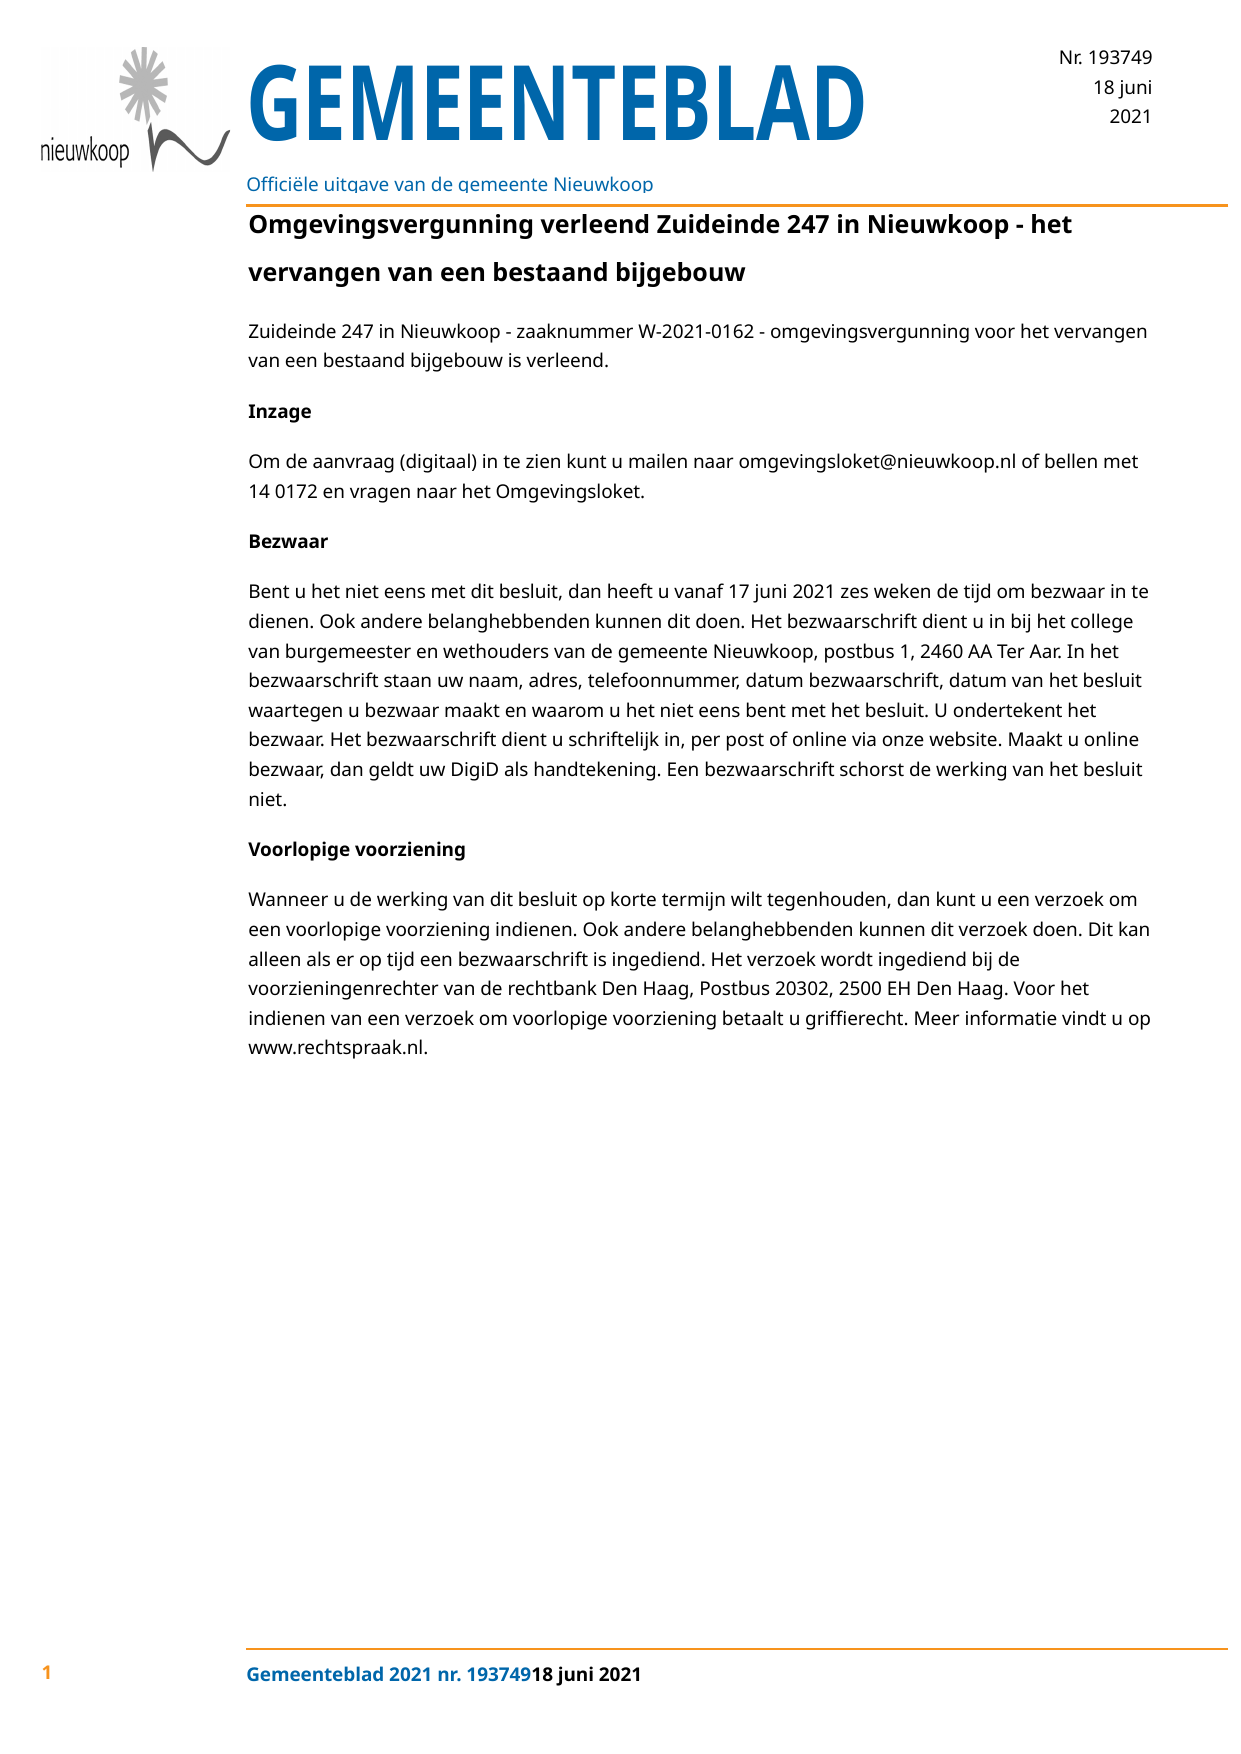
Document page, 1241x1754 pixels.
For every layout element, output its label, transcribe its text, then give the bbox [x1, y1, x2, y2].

picture [41, 47, 231, 172]
text Omgevingsvergunning verleend Zuideinde 247 in Nieuwkoop - het vervangen van een bestaand bijgebouw [248, 207, 1152, 288]
text Inzage [248, 398, 1152, 424]
text Zuideinde 247 in Nieuwkoop - zaaknummer W-2021-0162 - omgevingsvergunning voor het vervangen van een bestaand bijgebouw is verleend. [248, 318, 1152, 373]
text Bezwaar [248, 528, 1152, 554]
text Om de aanvraag (digitaal) in te zien kunt u mailen naar omgevingsloket@nieuwkoop.nl of bellen met 14 0172 en vragen naar het Omgevingsloket. [248, 448, 1152, 504]
text Wanneer u de werking van dit besluit op korte termijn wilt tegenhouden, dan kunt u een verzoek om een voorlopige voorziening indienen. Ook andere belanghebbenden kunnen dit verzoek doen. Dit kan alleen als er op tijd een bezwaarschrift is ingediend. Het verzoek wordt ingediend bij de voorzieningenrechter van de rechtbank Den Haag, Postbus 20302, 2500 EH Den Haag. Voor het indienen van een verzoek om voorlopige voorziening betaalt u griffierecht. Meer informatie vindt u op www.rechtspraak.nl. [248, 887, 1152, 1060]
text Voorlopige voorziening [248, 836, 1152, 862]
text Bent u het niet eens met dit besluit, dan heeft u vanaf 17 juni 2021 zes weken de tijd om bezwaar in te dienen. Ook andere belanghebbenden kunnen dit doen. Het bezwaarschrift dient u in bij het college van burgemeester en wethouders van de gemeente Nieuwkoop, postbus 1, 2460 AA Ter Aar. In het bezwaarschrift staan uw naam, adres, telefoonnummer, datum bezwaarschrift, datum van het besluit waartegen u bezwaar maakt en waarom u het niet eens bent met het besluit. U ondertekent het bezwaar. Het bezwaarschrift dient u schriftelijk in, per post of online via onze website. Maakt u online bezwaar, dan geldt uw DigiD als handtekening. Een bezwaarschrift schorst de werking van het besluit niet. [248, 579, 1152, 812]
